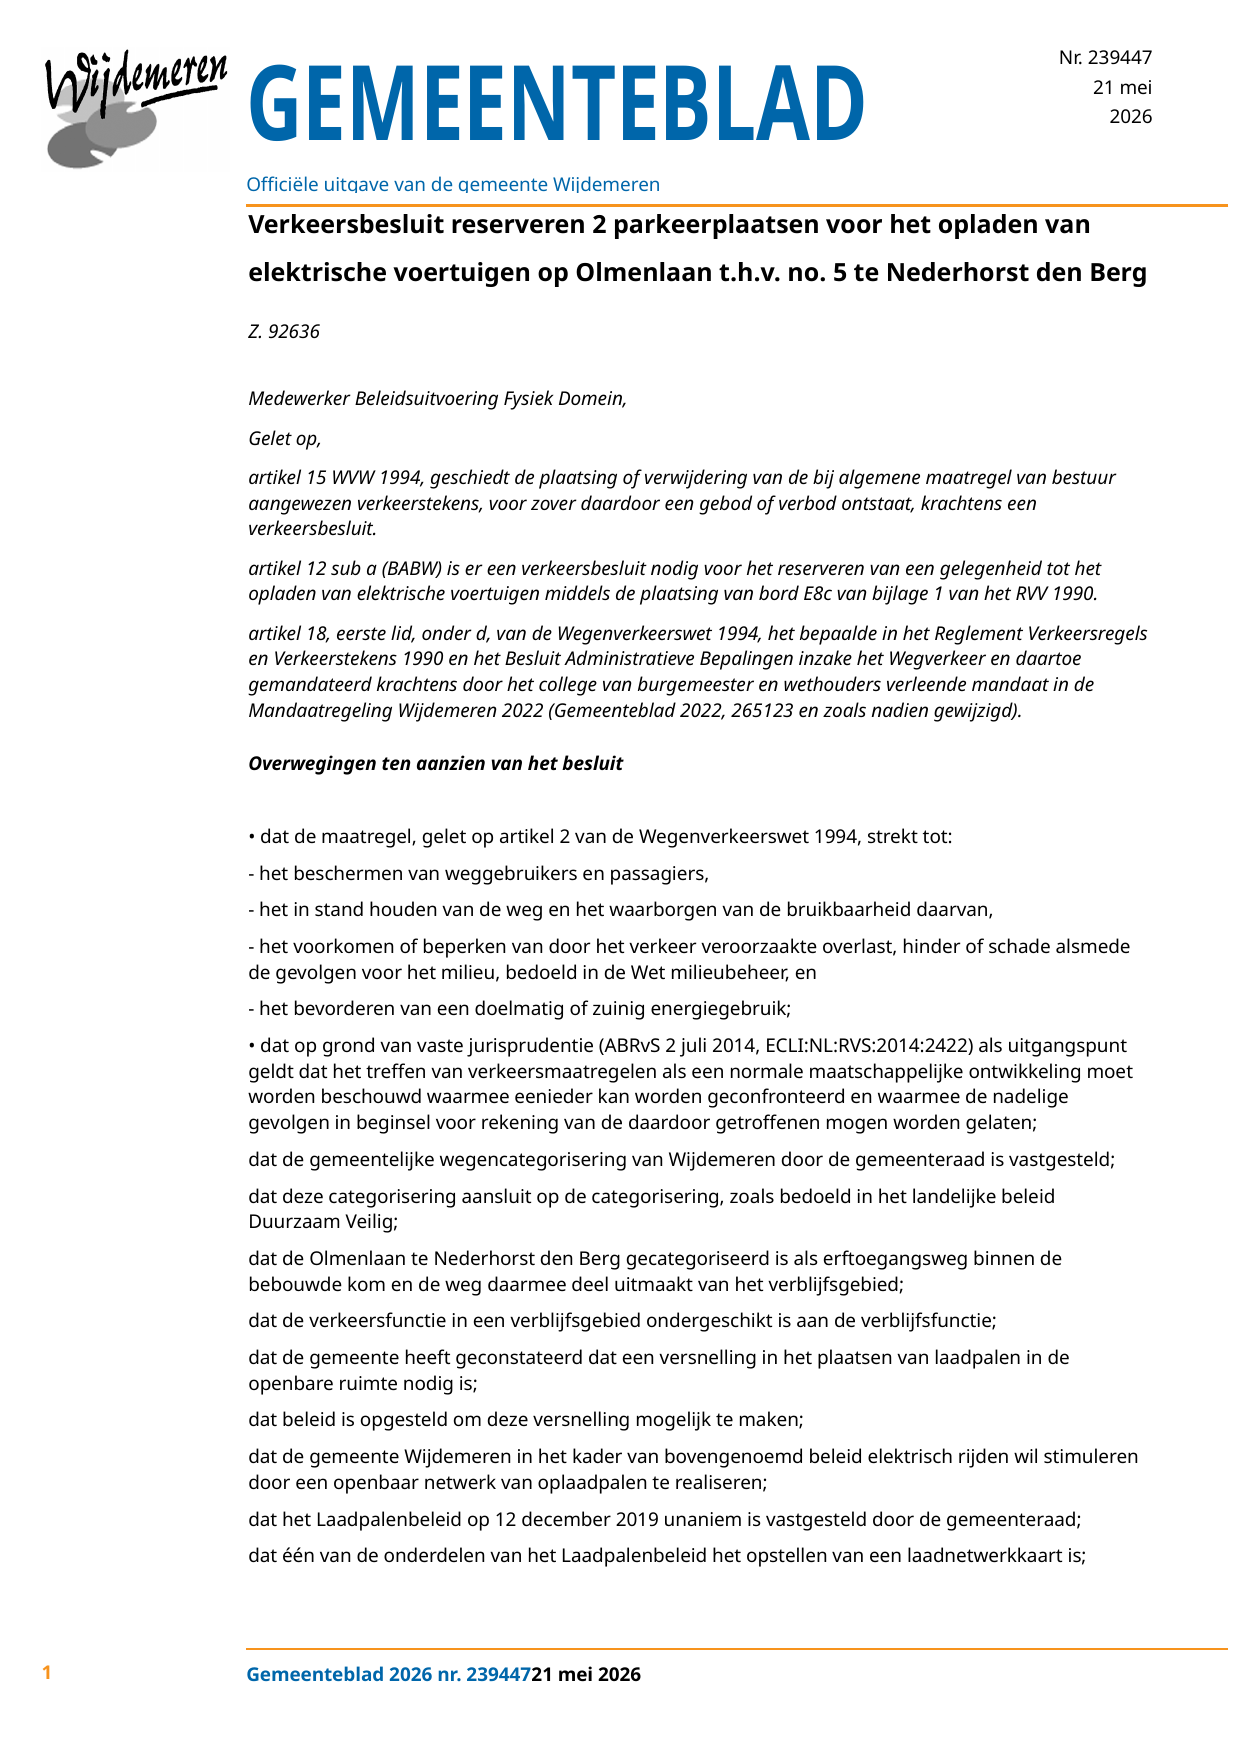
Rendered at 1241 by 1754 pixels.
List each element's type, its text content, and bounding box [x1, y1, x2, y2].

text - het bevorderen van een doelmatig of zuinig energiegebruik; [248, 996, 1152, 1021]
text Gelet op, [248, 425, 1152, 451]
text dat de verkeersfunctie in een verblijfsgebied ondergeschikt is aan de verblijfsfunctie; [248, 1308, 1152, 1333]
text artikel 18, eerste lid, onder d, van de Wegenverkeerswet 1994, het bepaalde in het Reglement Verkeersregels en Verkeerstekens 1990 en het Besluit Administratieve Bepalingen inzake het Wegverkeer en daartoe gemandateerd krachtens door het college van burgemeester en wethouders verleende mandaat in de Mandaatregeling Wijdemeren 2022 (Gemeenteblad 2022, 265123 en zoals nadien gewijzigd). [248, 620, 1152, 723]
text dat het Laadpalenbeleid op 12 december 2019 unaniem is vastgesteld door de gemeenteraad; [248, 1506, 1152, 1531]
text • dat de maatregel, gelet op artikel 2 van de Wegenverkeerswet 1994, strekt tot: [248, 823, 1152, 849]
text • dat op grond van vaste jurisprudentie (ABRvS 2 juli 2014, ECLI:NL:RVS:2014:2422) als uitgangspunt geldt dat het treffen van verkeersmaatregelen als een normale maatschappelijke ontwikkeling moet worden beschouwd waarmee eenieder kan worden geconfronteerd en waarmee de nadelige gevolgen in beginsel voor rekening van de daardoor getroffenen mogen worden gelaten; [248, 1032, 1152, 1135]
text Verkeersbesluit reserveren 2 parkeerplaatsen voor het opladen van elektrische voertuigen op Olmenlaan t.h.v. no. 5 te Nederhorst den Berg [248, 207, 1152, 288]
text dat deze categorisering aansluit op de categorisering, zoals bedoeld in het landelijke beleid Duurzaam Veilig; [248, 1183, 1152, 1234]
text - het in stand houden van de weg en het waarborgen van de bruikbaarheid daarvan, [248, 897, 1152, 922]
text dat de gemeentelijke wegencategorisering van Wijdemeren door de gemeenteraad is vastgesteld; [248, 1146, 1152, 1172]
picture [41, 47, 231, 172]
text dat één van de onderdelen van het Laadpalenbeleid het opstellen van een laadnetwerkkaart is; [248, 1542, 1152, 1568]
text artikel 15 WVW 1994, geschiedt de plaatsing of verwijdering van de bij algemene maatregel van bestuur aangewezen verkeerstekens, voor zover daardoor een gebod of verbod ontstaat, krachtens een verkeersbesluit. [248, 464, 1152, 541]
text dat de gemeente heeft geconstateerd dat een versnelling in het plaatsen van laadpalen in de openbare ruimte nodig is; [248, 1344, 1152, 1396]
text artikel 12 sub a (BABW) is er een verkeersbesluit nodig voor het reserveren van een gelegenheid tot het opladen van elektrische voertuigen middels de plaatsing van bord E8c van bijlage 1 van het RVV 1990. [248, 555, 1152, 606]
text Medewerker Beleidsuitvoering Fysiek Domein, [248, 386, 1152, 411]
text dat de Olmenlaan te Nederhorst den Berg gecategoriseerd is als erftoegangsweg binnen de bebouwde kom en de weg daarmee deel uitmaakt van het verblijfsgebied; [248, 1245, 1152, 1297]
text Overwegingen ten aanzien van het besluit [248, 750, 1152, 776]
text dat de gemeente Wijdemeren in het kader van bovengenoemd beleid elektrisch rijden wil stimuleren door een openbaar netwerk van oplaadpalen te realiseren; [248, 1443, 1152, 1495]
text dat beleid is opgesteld om deze versnelling mogelijk te maken; [248, 1407, 1152, 1432]
text - het voorkomen of beperken van door het verkeer veroorzaakte overlast, hinder of schade alsmede de gevolgen voor het milieu, bedoeld in de Wet milieubeheer, en [248, 933, 1152, 985]
text Z. 92636 [248, 318, 1152, 344]
text - het beschermen van weggebruikers en passagiers, [248, 860, 1152, 886]
